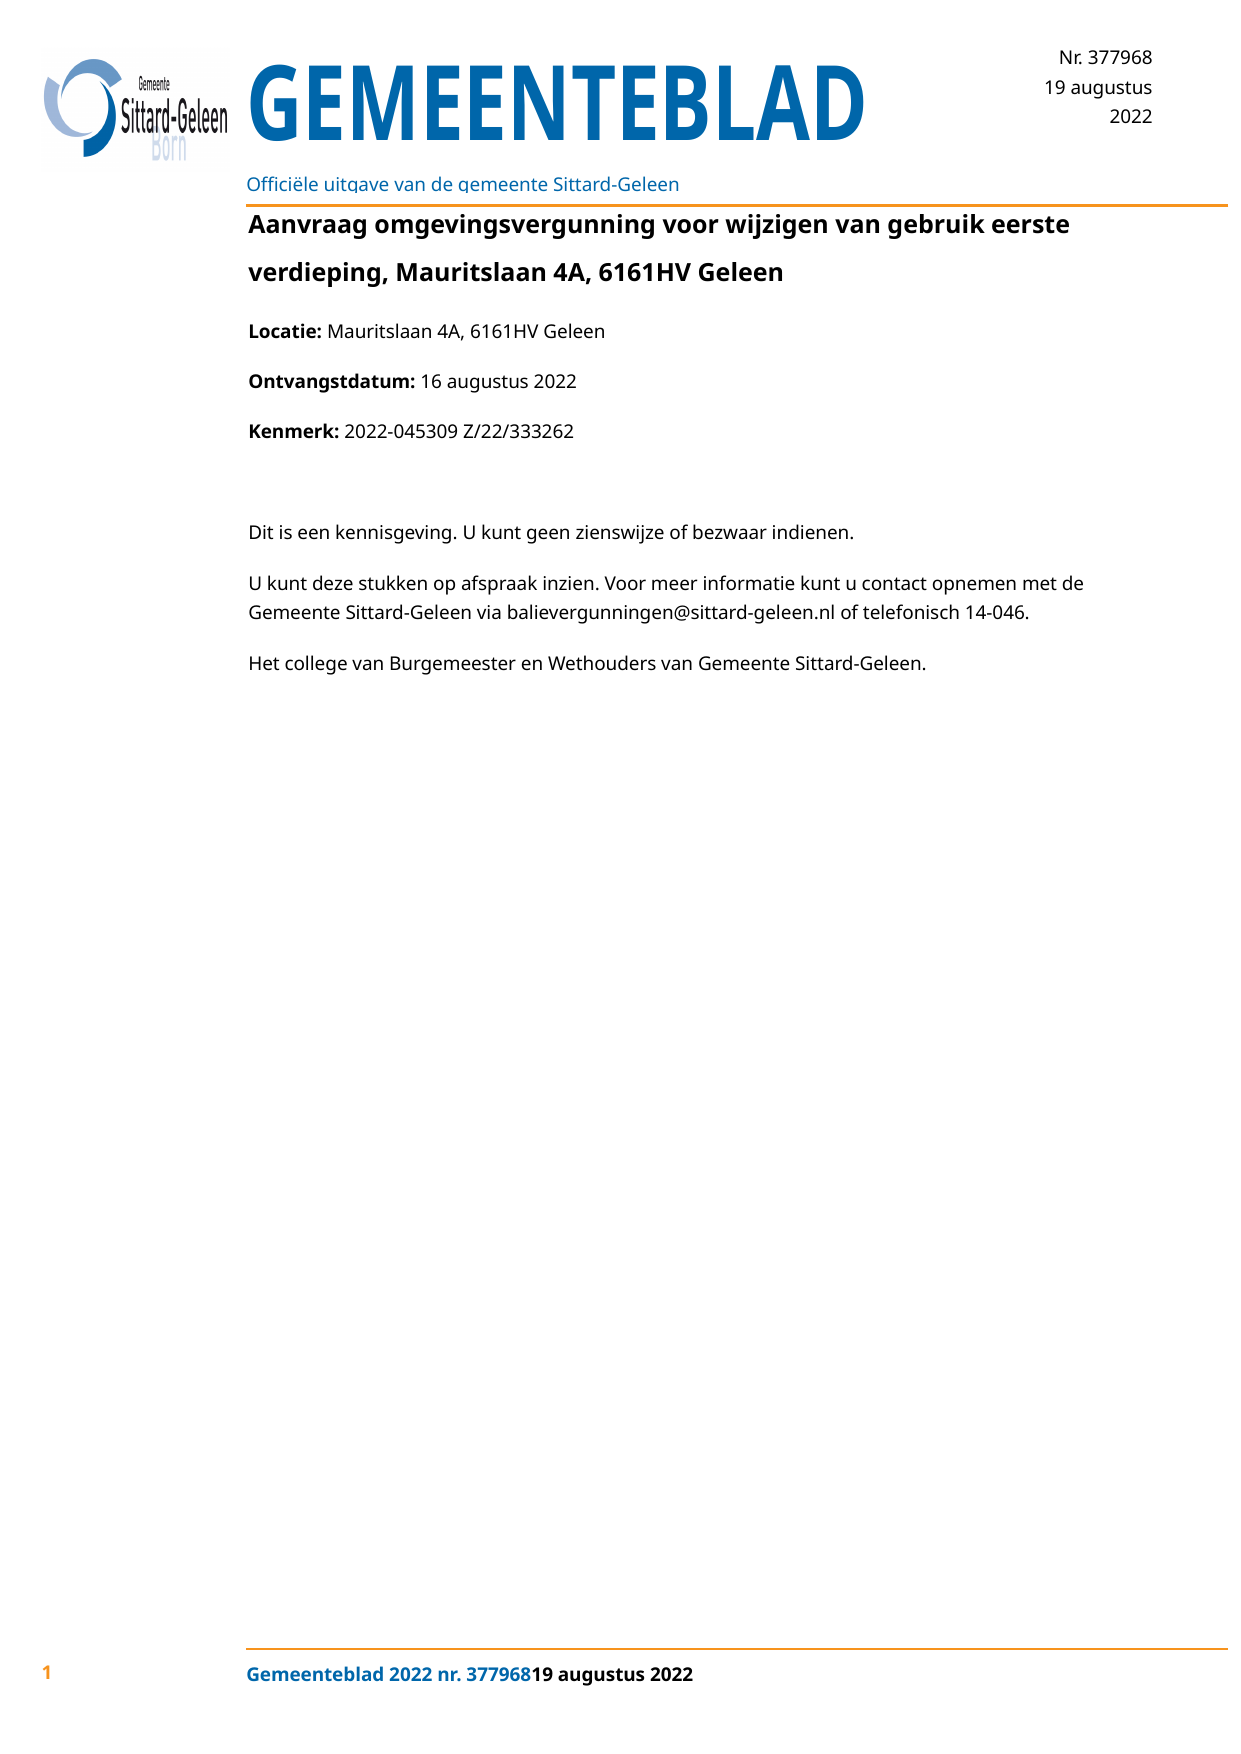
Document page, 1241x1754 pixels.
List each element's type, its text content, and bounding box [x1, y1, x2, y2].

text Ontvangstdatum: 16 augustus 2022 [248, 368, 1152, 394]
picture [41, 47, 231, 172]
text U kunt deze stukken op afspraak inzien. Voor meer informatie kunt u contact opnemen met de Gemeente Sittard-Geleen via balievergunningen@sittard-geleen.nl of telefonisch 14-046. [248, 570, 1152, 625]
text Kenmerk: 2022-045309 Z/22/333262 [248, 419, 1152, 444]
text Locatie: Mauritslaan 4A, 6161HV Geleen [248, 318, 1152, 344]
text Aanvraag omgevingsvergunning voor wijzigen van gebruik eerste verdieping, Mauritslaan 4A, 6161HV Geleen [248, 207, 1152, 288]
text Het college van Burgemeester en Wethouders van Gemeente Sittard-Geleen. [248, 650, 1152, 676]
text Dit is een kennisgeving. U kunt geen zienswijze of bezwaar indienen. [248, 519, 1152, 545]
